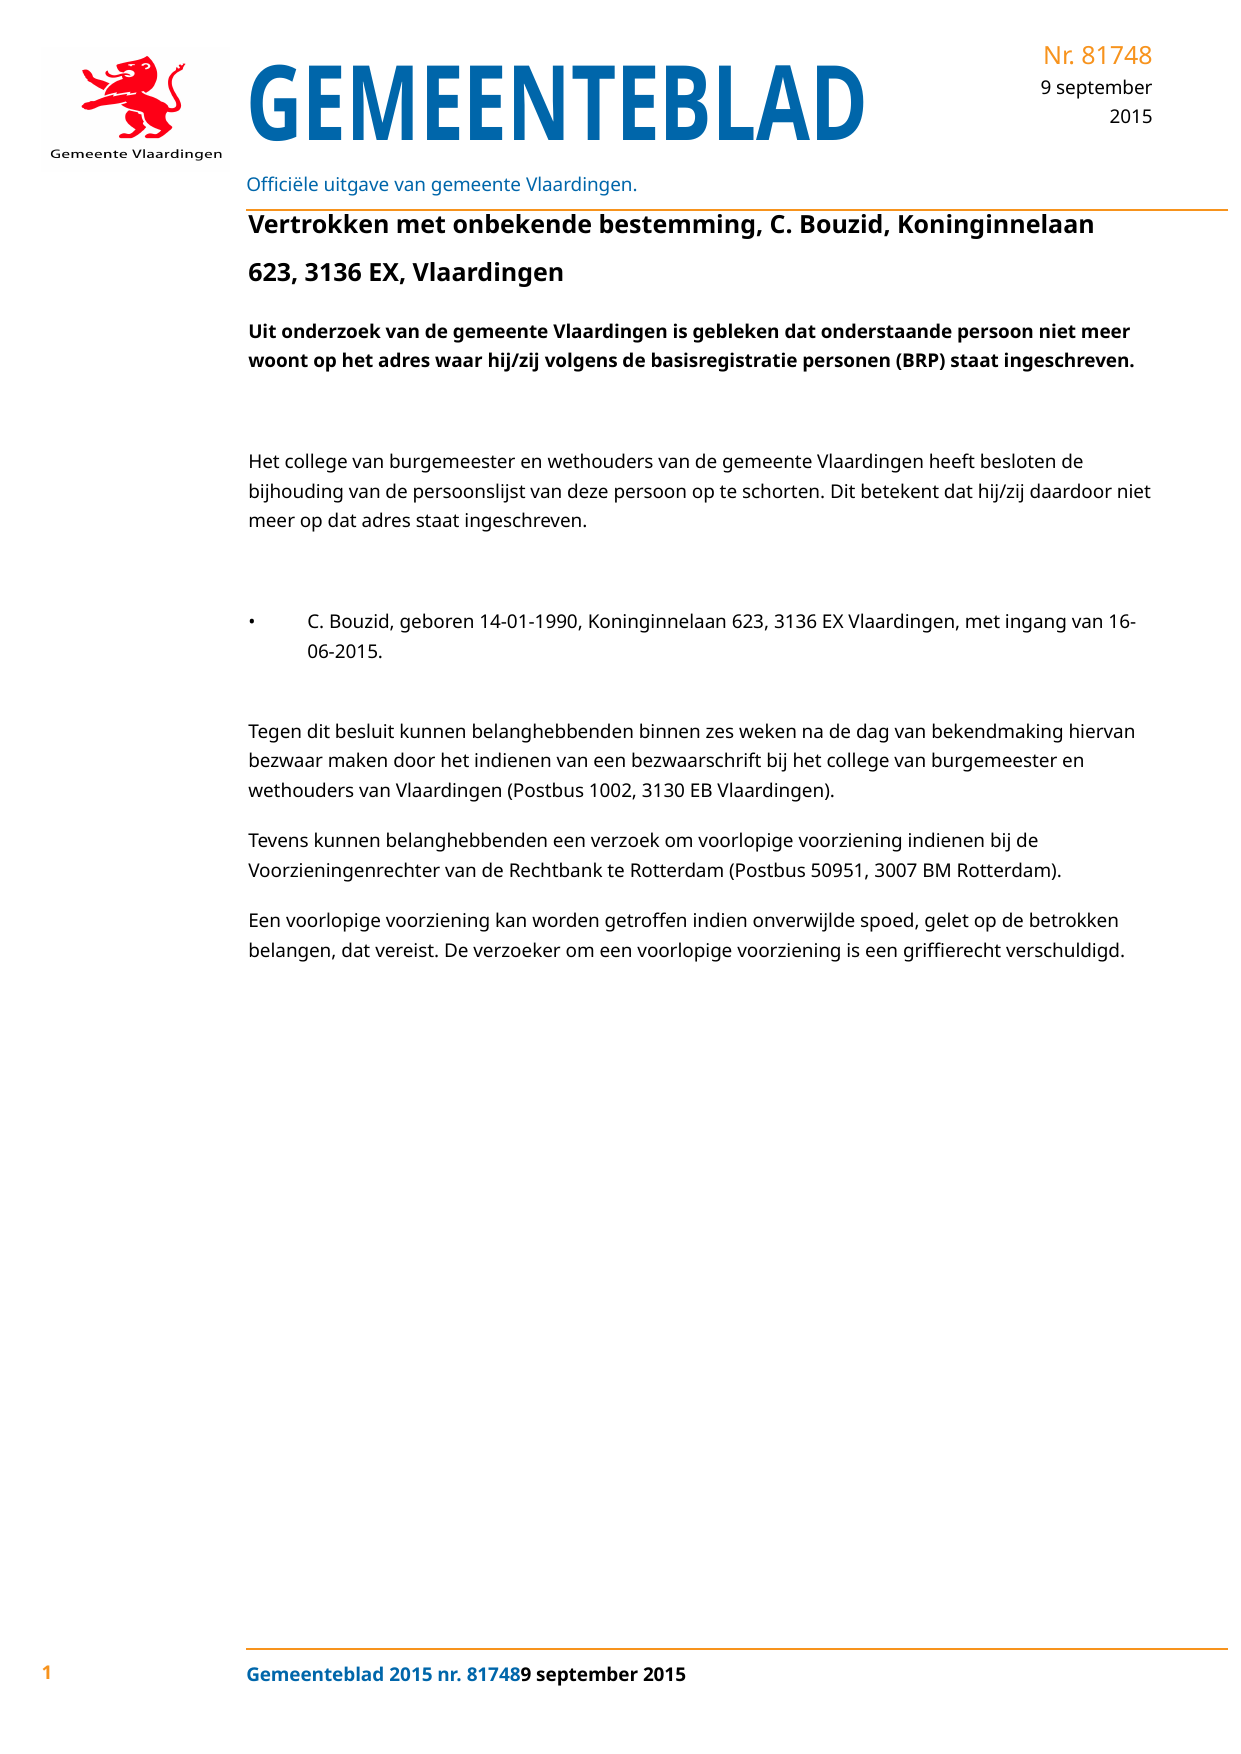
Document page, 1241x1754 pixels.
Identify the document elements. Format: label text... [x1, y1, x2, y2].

text Tevens kunnen belanghebbenden een verzoek om voorlopige voorziening indienen bij de Voorzieningenrechter van de Rechtbank te Rotterdam (Postbus 50951, 3007 BM Rotterdam). [248, 827, 1152, 883]
text Tegen dit besluit kunnen belanghebbenden binnen zes weken na de dag van bekendmaking hiervan bezwaar maken door het indienen van een bezwaarschrift bij het college van burgemeester en wethouders van Vlaardingen (Postbus 1002, 3130 EB Vlaardingen). [248, 718, 1152, 803]
text Het college van burgemeester en wethouders van de gemeente Vlaardingen heeft besloten de bijhouding van de persoonslijst van deze persoon op te schorten. Dit betekent dat hij/zij daardoor niet meer op dat adres staat ingeschreven. [248, 448, 1152, 533]
text Vertrokken met onbekende bestemming, C. Bouzid, Koninginnelaan 623, 3136 EX, Vlaardingen [248, 211, 1152, 288]
picture [41, 47, 231, 172]
list C. Bouzid, geboren 14-01-1990, Koninginnelaan 623, 3136 EX Vlaardingen, met ingang van 16-06-2015. [248, 608, 1152, 664]
text Uit onderzoek van de gemeente Vlaardingen is gebleken dat onderstaande persoon niet meer woont op het adres waar hij/zij volgens de basisregistratie personen (BRP) staat ingeschreven. [248, 318, 1152, 373]
text Een voorlopige voorziening kan worden getroffen indien onverwijlde spoed, gelet op de betrokken belangen, dat vereist. De verzoeker om een voorlopige voorziening is een griffierecht verschuldigd. [248, 907, 1152, 963]
